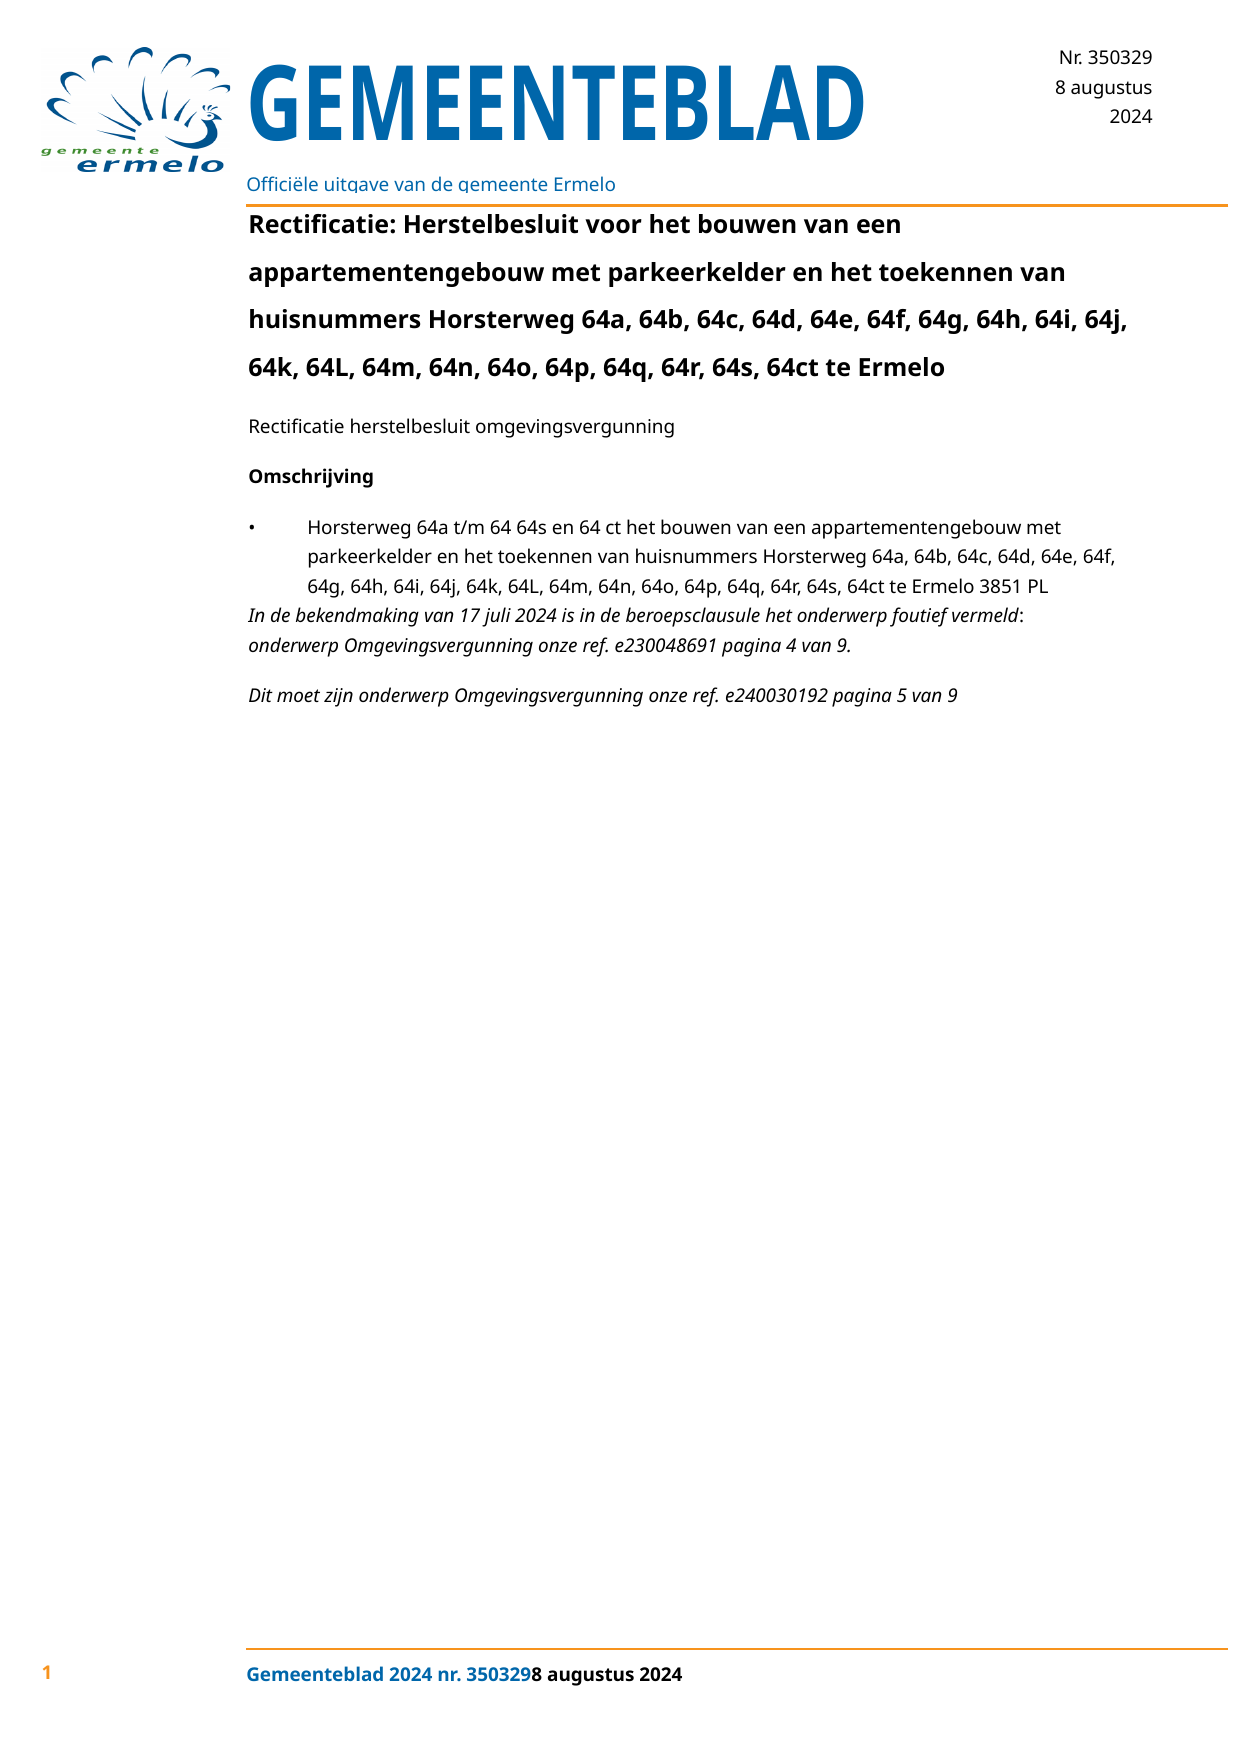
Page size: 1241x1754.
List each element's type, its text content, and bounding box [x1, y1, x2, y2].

text In de bekendmaking van 17 juli 2024 is in de beroepsclausule het onderwerp foutief vermeld: onderwerp Omgevingsvergunning onze ref. e230048691 pagina 4 van 9. [248, 603, 1152, 658]
text Dit moet zijn onderwerp Omgevingsvergunning onze ref. e240030192 pagina 5 van 9 [248, 683, 1152, 708]
text Rectificatie: Herstelbesluit voor het bouwen van een appartementengebouw met parkeerkelder en het toekennen van huisnummers Horsterweg 64a, 64b, 64c, 64d, 64e, 64f, 64g, 64h, 64i, 64j, 64k, 64L, 64m, 64n, 64o, 64p, 64q, 64r, 64s, 64ct te Ermelo [248, 207, 1152, 384]
list Horsterweg 64a t/m 64 64s en 64 ct het bouwen van een appartementengebouw met parkeerkelder en het toekennen van huisnummers Horsterweg 64a, 64b, 64c, 64d, 64e, 64f, 64g, 64h, 64i, 64j, 64k, 64L, 64m, 64n, 64o, 64p, 64q, 64r, 64s, 64ct te Ermelo 3851 PL [248, 514, 1152, 599]
picture [41, 47, 231, 172]
text Omschrijving [248, 463, 1152, 489]
text Rectificatie herstelbesluit omgevingsvergunning [248, 413, 1152, 439]
